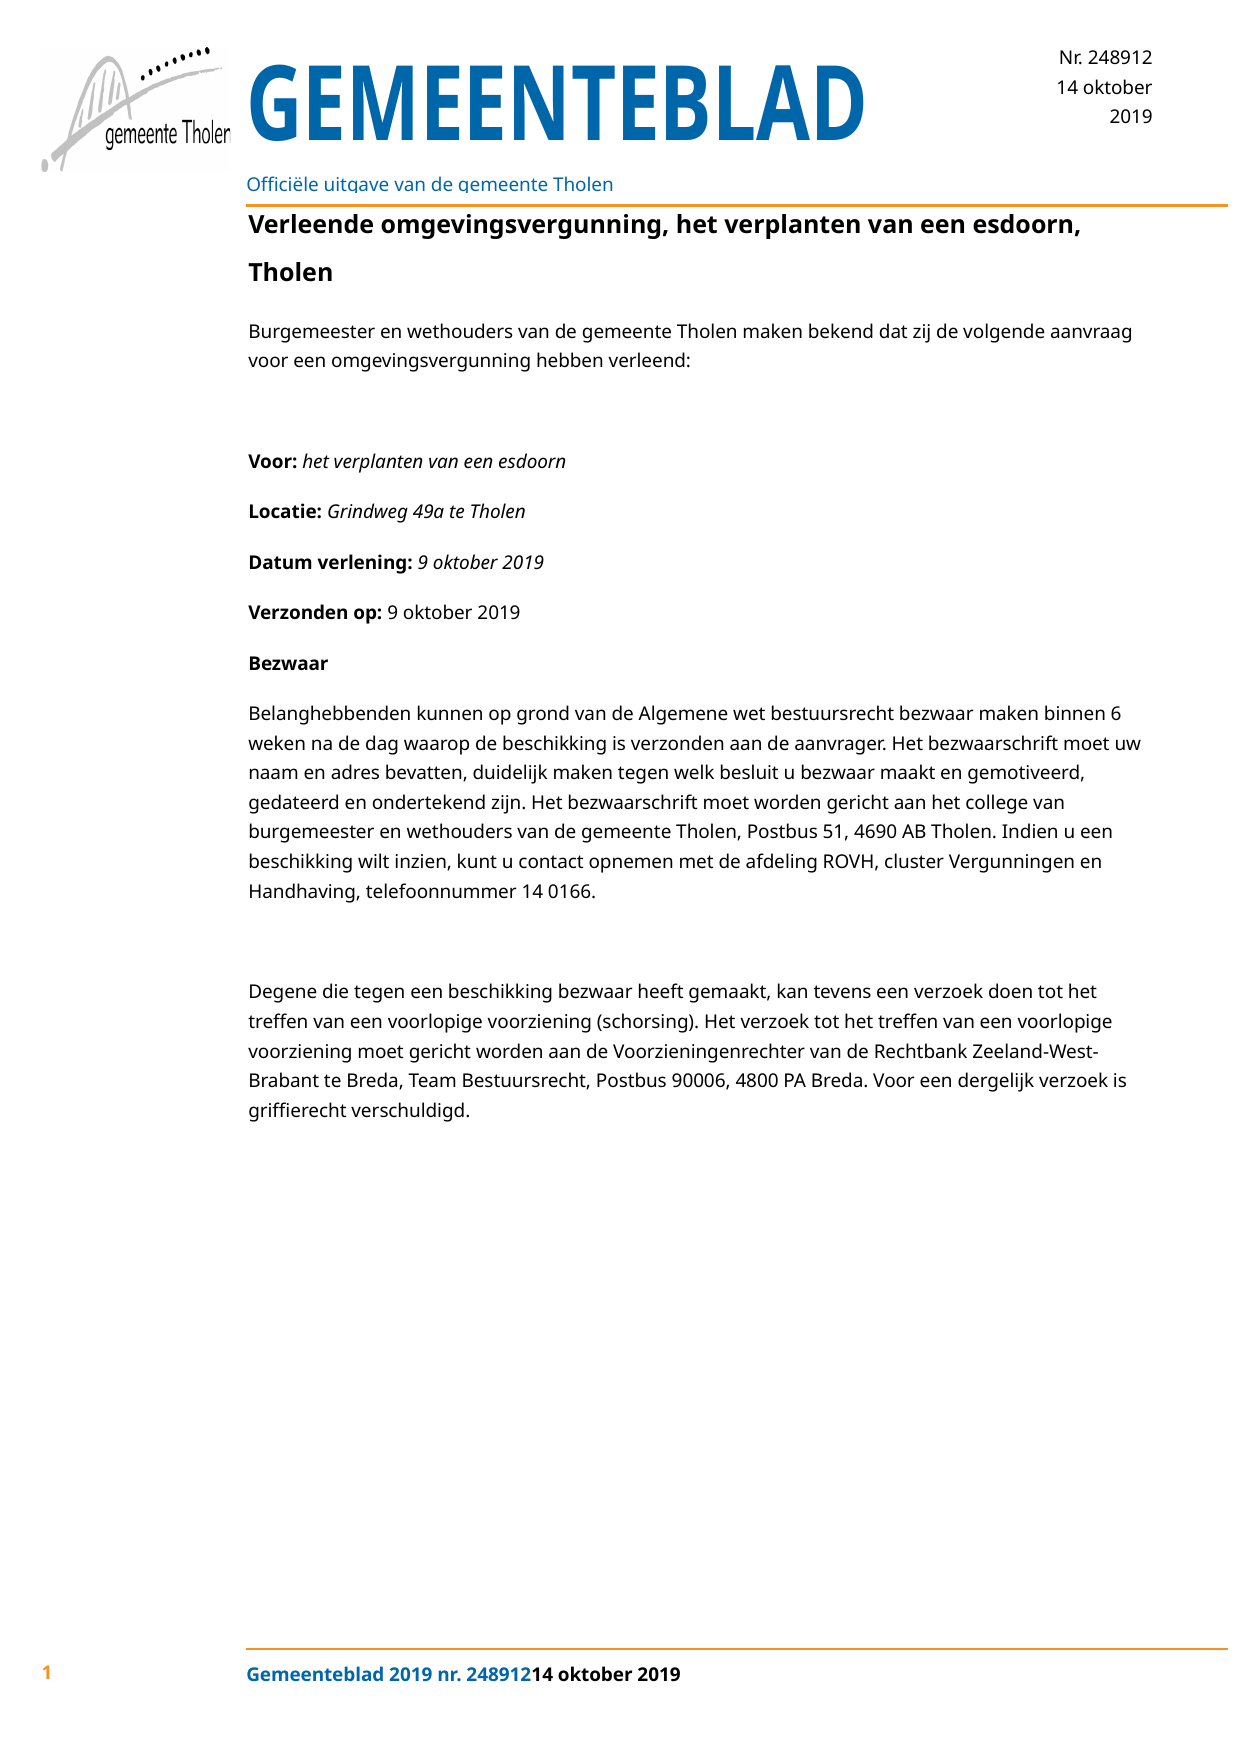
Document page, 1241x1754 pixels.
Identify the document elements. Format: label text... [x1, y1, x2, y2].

picture [41, 47, 231, 172]
text Burgemeester en wethouders van de gemeente Tholen maken bekend dat zij de volgende aanvraag voor een omgevingsvergunning hebben verleend: [248, 318, 1152, 373]
text Datum verlening: 9 oktober 2019 [248, 549, 1152, 575]
text Voor: het verplanten van een esdoorn [248, 448, 1152, 474]
text Bezwaar [248, 650, 1152, 676]
text Verzonden op: 9 oktober 2019 [248, 599, 1152, 625]
text Verleende omgevingsvergunning, het verplanten van een esdoorn, Tholen [248, 207, 1152, 288]
text Locatie: Grindweg 49a te Tholen [248, 499, 1152, 524]
text Degene die tegen een beschikking bezwaar heeft gemaakt, kan tevens een verzoek doen tot het treffen van een voorlopige voorziening (schorsing). Het verzoek tot het treffen van een voorlopige voorziening moet gericht worden aan de Voorzieningenrechter van de Rechtbank Zeeland-West-Brabant te Breda, Team Bestuursrecht, Postbus 90006, 4800 PA Breda. Voor een dergelijk verzoek is griffierecht verschuldigd. [248, 979, 1152, 1123]
text Belanghebbenden kunnen op grond van de Algemene wet bestuursrecht bezwaar maken binnen 6 weken na de dag waarop de beschikking is verzonden aan de aanvrager. Het bezwaarschrift moet uw naam en adres bevatten, duidelijk maken tegen welk besluit u bezwaar maakt en gemotiveerd, gedateerd en ondertekend zijn. Het bezwaarschrift moet worden gericht aan het college van burgemeester en wethouders van de gemeente Tholen, Postbus 51, 4690 AB Tholen. Indien u een beschikking wilt inzien, kunt u contact opnemen met de afdeling ROVH, cluster Vergunningen en Handhaving, telefoonnummer 14 0166. [248, 700, 1152, 904]
